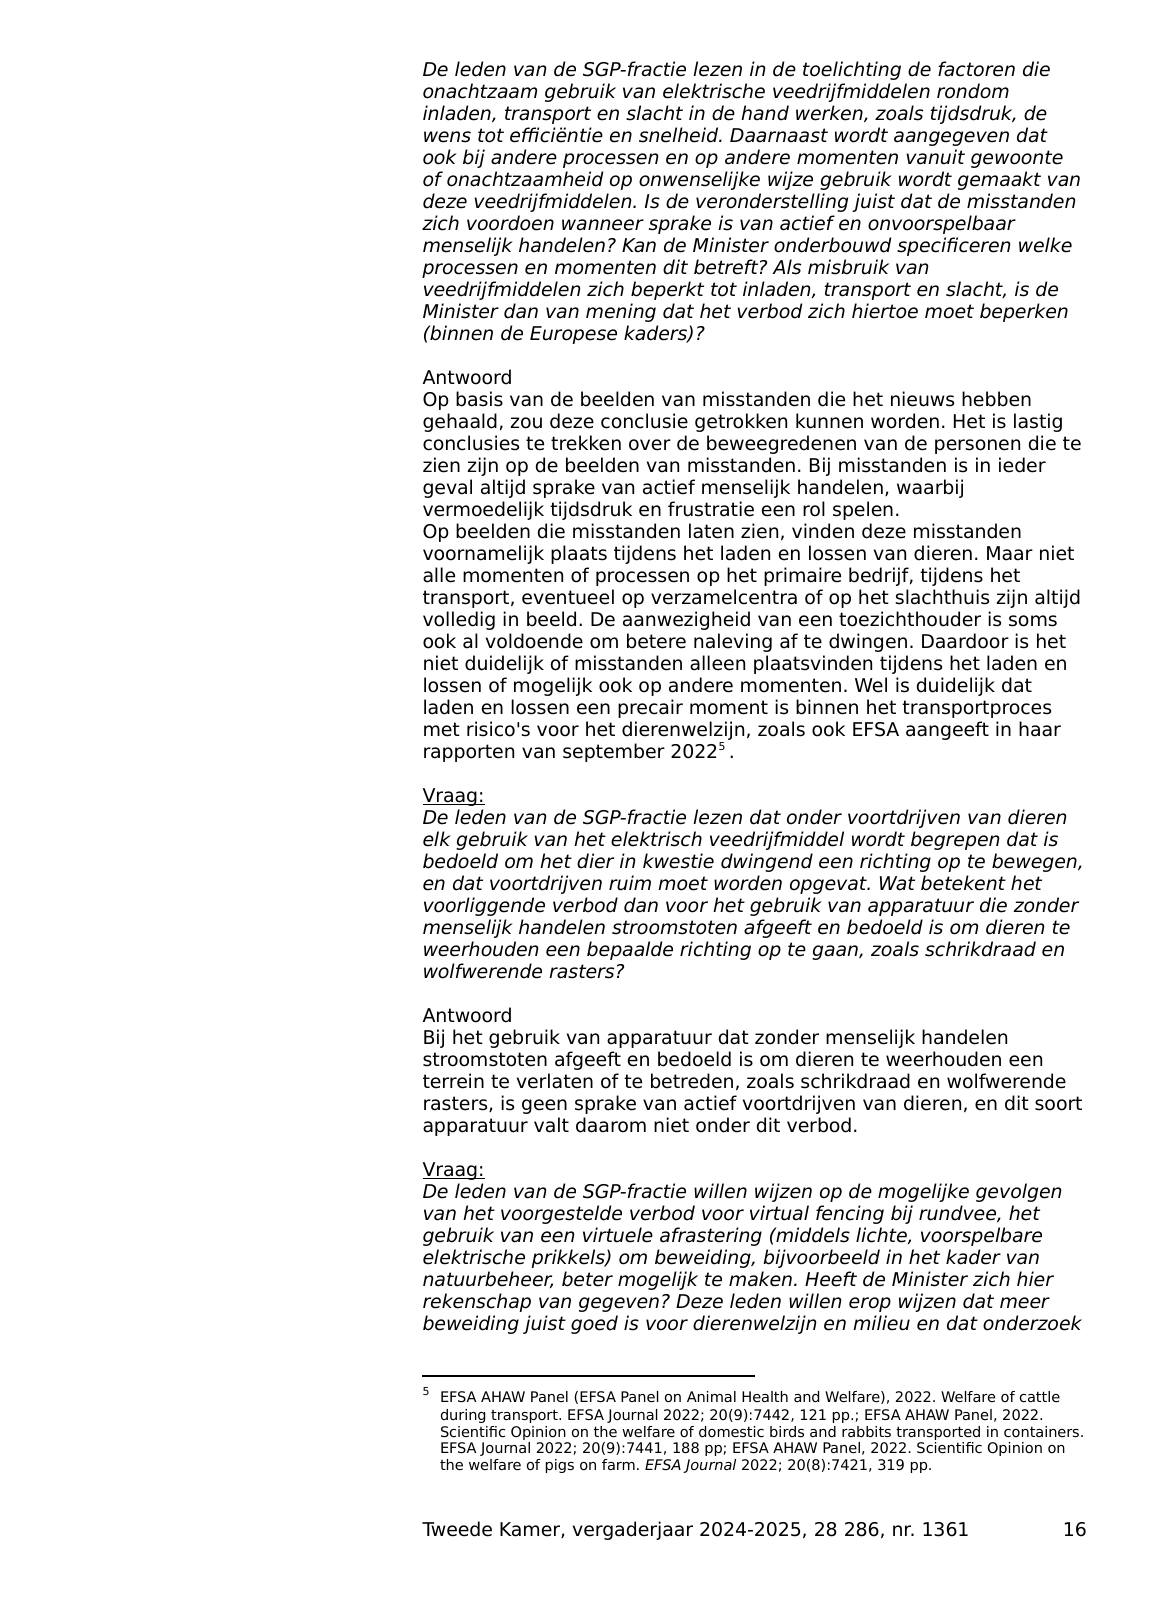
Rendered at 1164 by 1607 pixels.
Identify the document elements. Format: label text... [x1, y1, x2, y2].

text Vraag: [422, 1159, 1087, 1181]
text EFSA AHAW Panel (EFSA Panel on Animal Health and Welfare), 2022. Welfare of cattle during transport. EFSA Journal 2022; 20(9):7442, 121 pp.; EFSA AHAW Panel, 2022. Scientific Opinion on the welfare of domestic birds and rabbits transported in containers. EFSA Journal 2022; 20(9):7441, 188 pp; EFSA AHAW Panel, 2022. Scientific Opinion on the welfare of pigs on farm. EFSA Journal 2022; 20(8):7421, 319 pp. [422, 1385, 1087, 1474]
text Antwoord [422, 367, 1087, 389]
text Antwoord [422, 1005, 1087, 1027]
text Bij het gebruik van apparatuur dat zonder menselijk handelen stroomstoten afgeeft en bedoeld is om dieren te weerhouden een terrein te verlaten of te betreden, zoals schrikdraad en wolfwerende rasters, is geen sprake van actief voortdrijven van dieren, en dit soort apparatuur valt daarom niet onder dit verbod. [422, 1027, 1087, 1137]
text De leden van de SGP-fractie lezen dat onder voortdrijven van dieren elk gebruik van het elektrisch veedrijfmiddel wordt begrepen dat is bedoeld om het dier in kwestie dwingend een richting op te bewegen, en dat voortdrijven ruim moet worden opgevat. Wat betekent het voorliggende verbod dan voor het gebruik van apparatuur die zonder menselijk handelen stroomstoten afgeeft en bedoeld is om dieren te weerhouden een bepaalde richting op te gaan, zoals schrikdraad en wolfwerende rasters? [422, 807, 1087, 983]
text Op beelden die misstanden laten zien, vinden deze misstanden voornamelijk plaats tijdens het laden en lossen van dieren. Maar niet alle momenten of processen op het primaire bedrijf, tijdens het transport, eventueel op verzamelcentra of op het slachthuis zijn altijd volledig in beeld. De aanwezigheid van een toezichthouder is soms ook al voldoende om betere naleving af te dwingen. Daardoor is het niet duidelijk of misstanden alleen plaatsvinden tijdens het laden en lossen of mogelijk ook op andere momenten. Wel is duidelijk dat laden en lossen een precair moment is binnen het transportproces met risico's voor het dierenwelzijn, zoals ook EFSA aangeeft in haar rapporten van september 2022. [422, 521, 1087, 763]
text Vraag: [422, 785, 1087, 807]
text De leden van de SGP-fractie lezen in de toelichting de factoren die onachtzaam gebruik van elektrische veedrijfmiddelen rondom inladen, transport en slacht in de hand werken, zoals tijdsdruk, de wens tot efficiëntie en snelheid. Daarnaast wordt aangegeven dat ook bij andere processen en op andere momenten vanuit gewoonte of onachtzaamheid op onwenselijke wijze gebruik wordt gemaakt van deze veedrijfmiddelen. Is de veronderstelling juist dat de misstanden zich voordoen wanneer sprake is van actief en onvoorspelbaar menselijk handelen? Kan de Minister onderbouwd specificeren welke processen en momenten dit betreft? Als misbruik van veedrijfmiddelen zich beperkt tot inladen, transport en slacht, is de Minister dan van mening dat het verbod zich hiertoe moet beperken (binnen de Europese kaders)? [422, 59, 1087, 345]
text Op basis van de beelden van misstanden die het nieuws hebben gehaald, zou deze conclusie getrokken kunnen worden. Het is lastig conclusies te trekken over de beweegredenen van de personen die te zien zijn op de beelden van misstanden. Bij misstanden is in ieder geval altijd sprake van actief menselijk handelen, waarbij vermoedelijk tijdsdruk en frustratie een rol spelen. [422, 389, 1087, 521]
text De leden van de SGP-fractie willen wijzen op de mogelijke gevolgen van het voorgestelde verbod voor virtual fencing bij rundvee, het gebruik van een virtuele afrastering (middels lichte, voorspelbare elektrische prikkels) om beweiding, bijvoorbeeld in het kader van natuurbeheer, beter mogelijk te maken. Heeft de Minister zich hier rekenschap van gegeven? Deze leden willen erop wijzen dat meer beweiding juist goed is voor dierenwelzijn en milieu en dat onderzoek [422, 1181, 1087, 1335]
